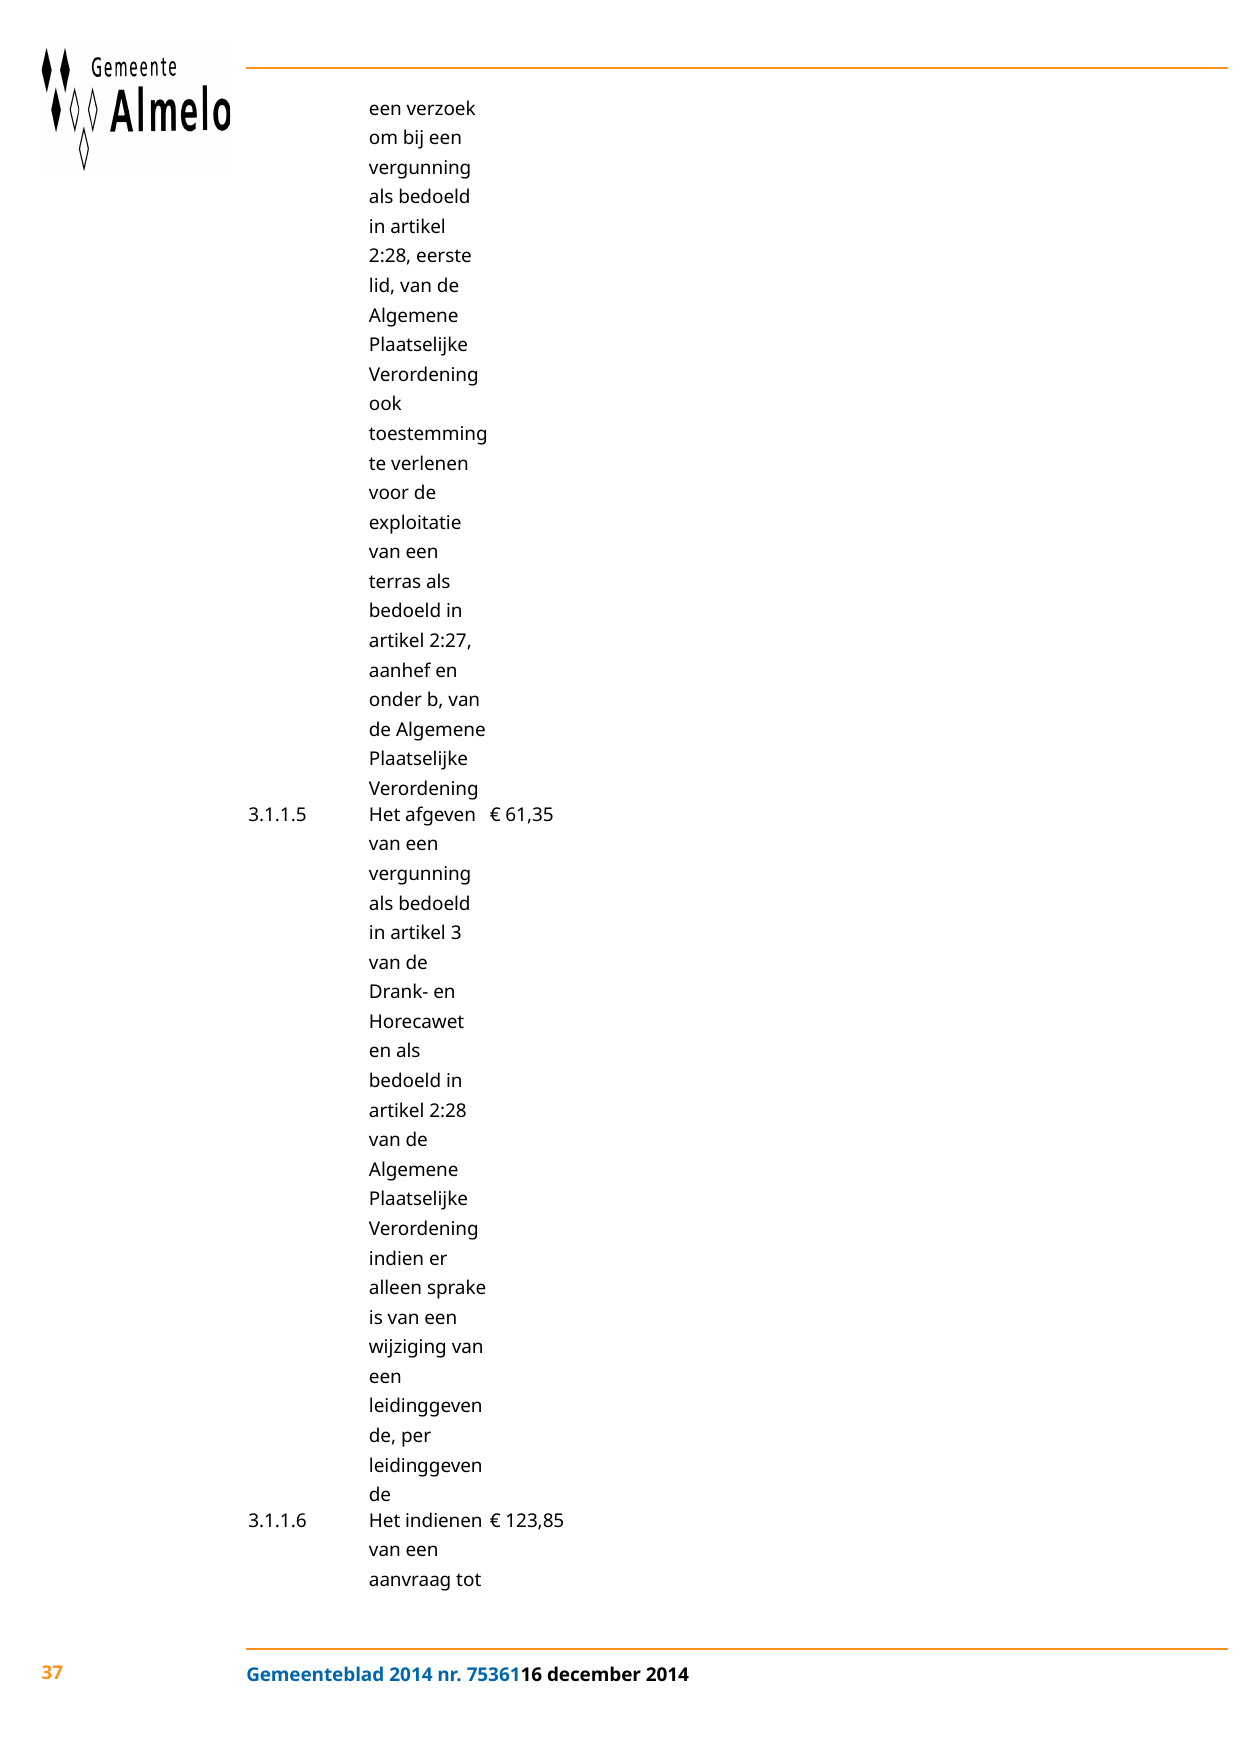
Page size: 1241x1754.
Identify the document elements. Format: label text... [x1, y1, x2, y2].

table_cell € 123,85 [490, 1507, 789, 1592]
table_cell Het indienen van een aanvraag tot [369, 1507, 489, 1592]
table_cell [490, 95, 789, 801]
table_cell 3.1.1.5 [248, 801, 369, 1507]
table_cell een verzoek om bij een vergunning als bedoeld in artikel 2:28, eerste lid, van de Algemene Plaatselijke Verordening ook toestemming te verlenen voor de exploitatie van een terras als bedoeld in artikel 2:27, aanhef en onder b, van de Algemene Plaatselijke Verordening [369, 95, 489, 801]
table_cell 3.1.1.6 [248, 1507, 369, 1592]
picture [41, 47, 231, 172]
table_cell Het afgeven van een vergunning als bedoeld in artikel 3 van de Drank- en Horecawet en als bedoeld in artikel 2:28 van de Algemene Plaatselijke Verordening indien er alleen sprake is van een wijziging van een leidinggevende, per leidinggevende [369, 801, 489, 1507]
table_cell € 61,35 [490, 801, 789, 1507]
table_cell [248, 95, 369, 801]
